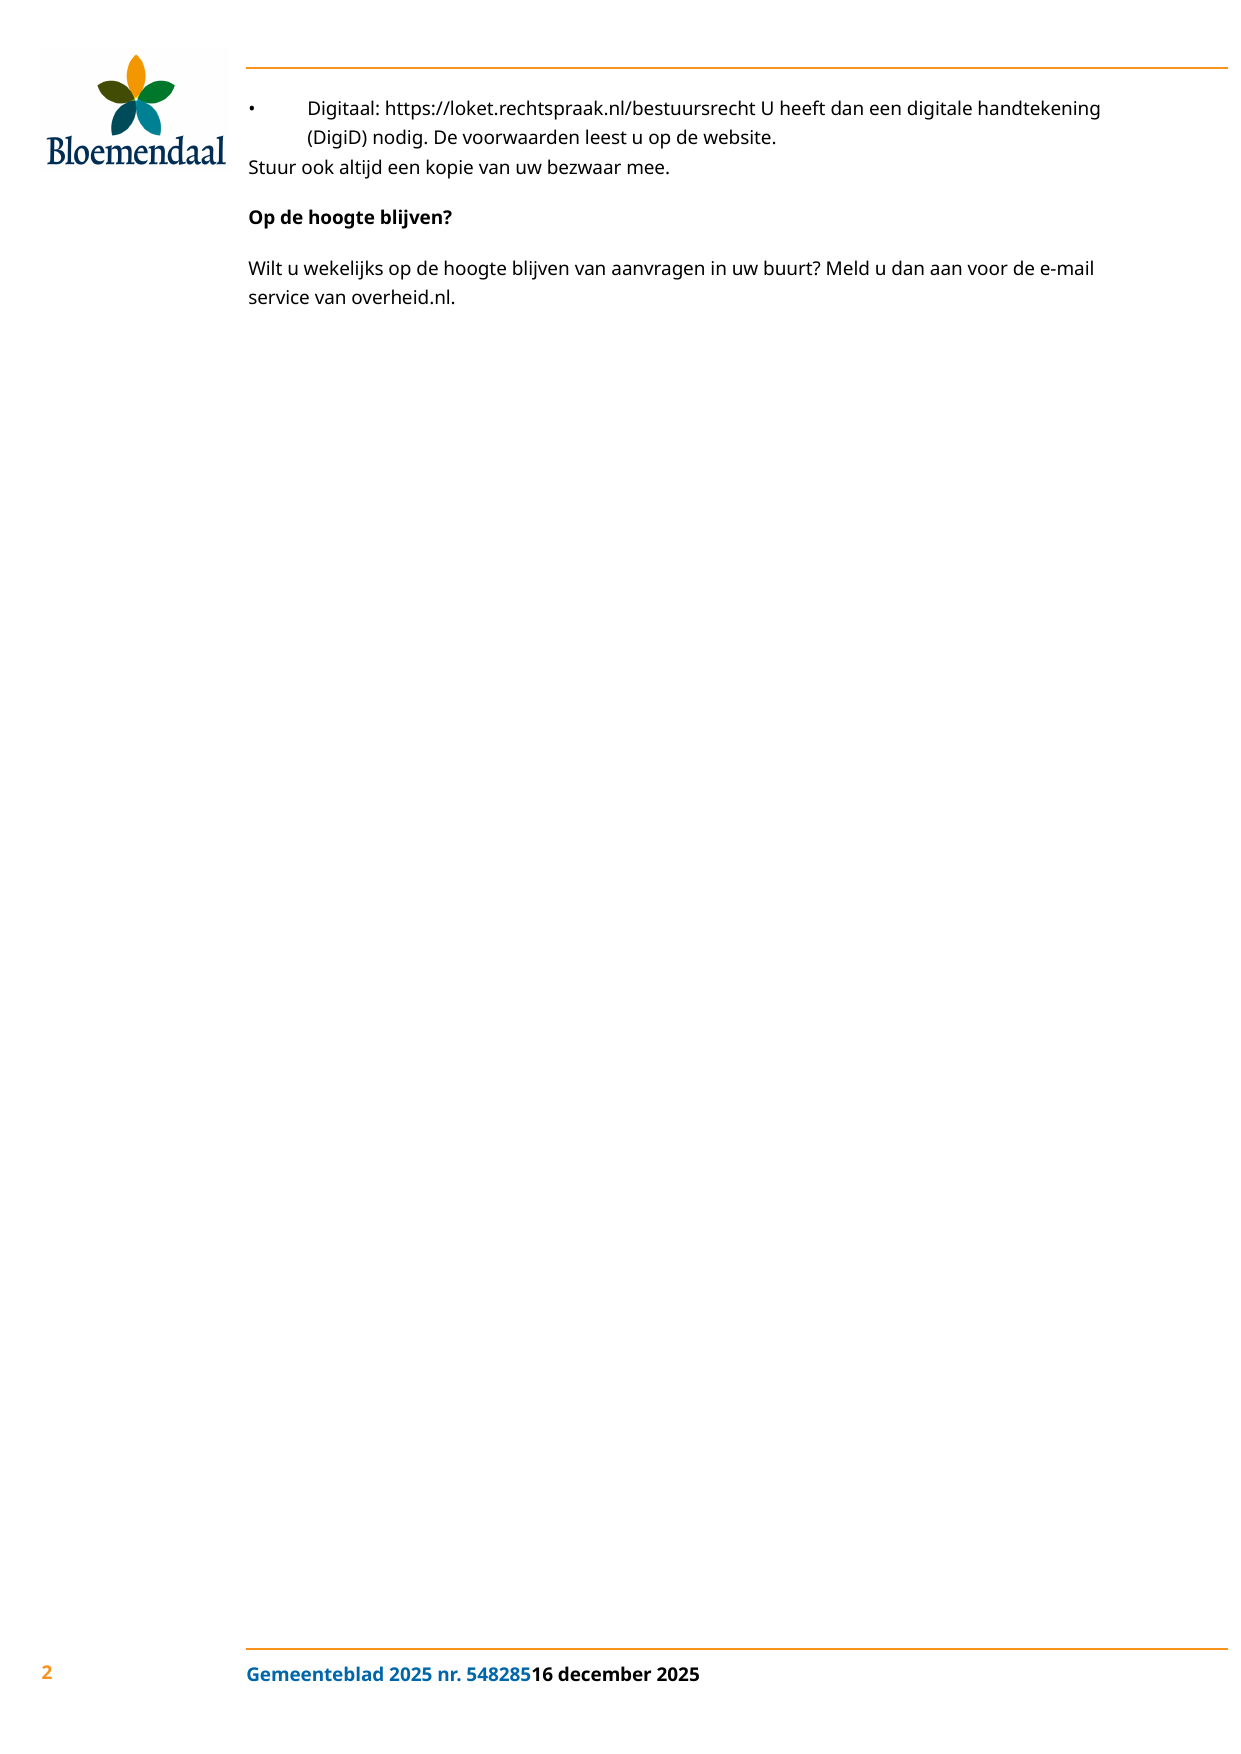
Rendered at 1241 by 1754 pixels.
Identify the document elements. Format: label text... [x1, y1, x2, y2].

text Wilt u wekelijks op de hoogte blijven van aanvragen in uw buurt? Meld u dan aan voor de e-mail service van overheid.nl. [248, 255, 1152, 310]
picture [41, 47, 231, 172]
list Digitaal: https://loket.rechtspraak.nl/bestuursrecht U heeft dan een digitale handtekening (DigiD) nodig. De voorwaarden leest u op de website. [248, 95, 1152, 150]
text Op de hoogte blijven? [248, 204, 1152, 230]
text Stuur ook altijd een kopie van uw bezwaar mee. [248, 154, 1152, 180]
